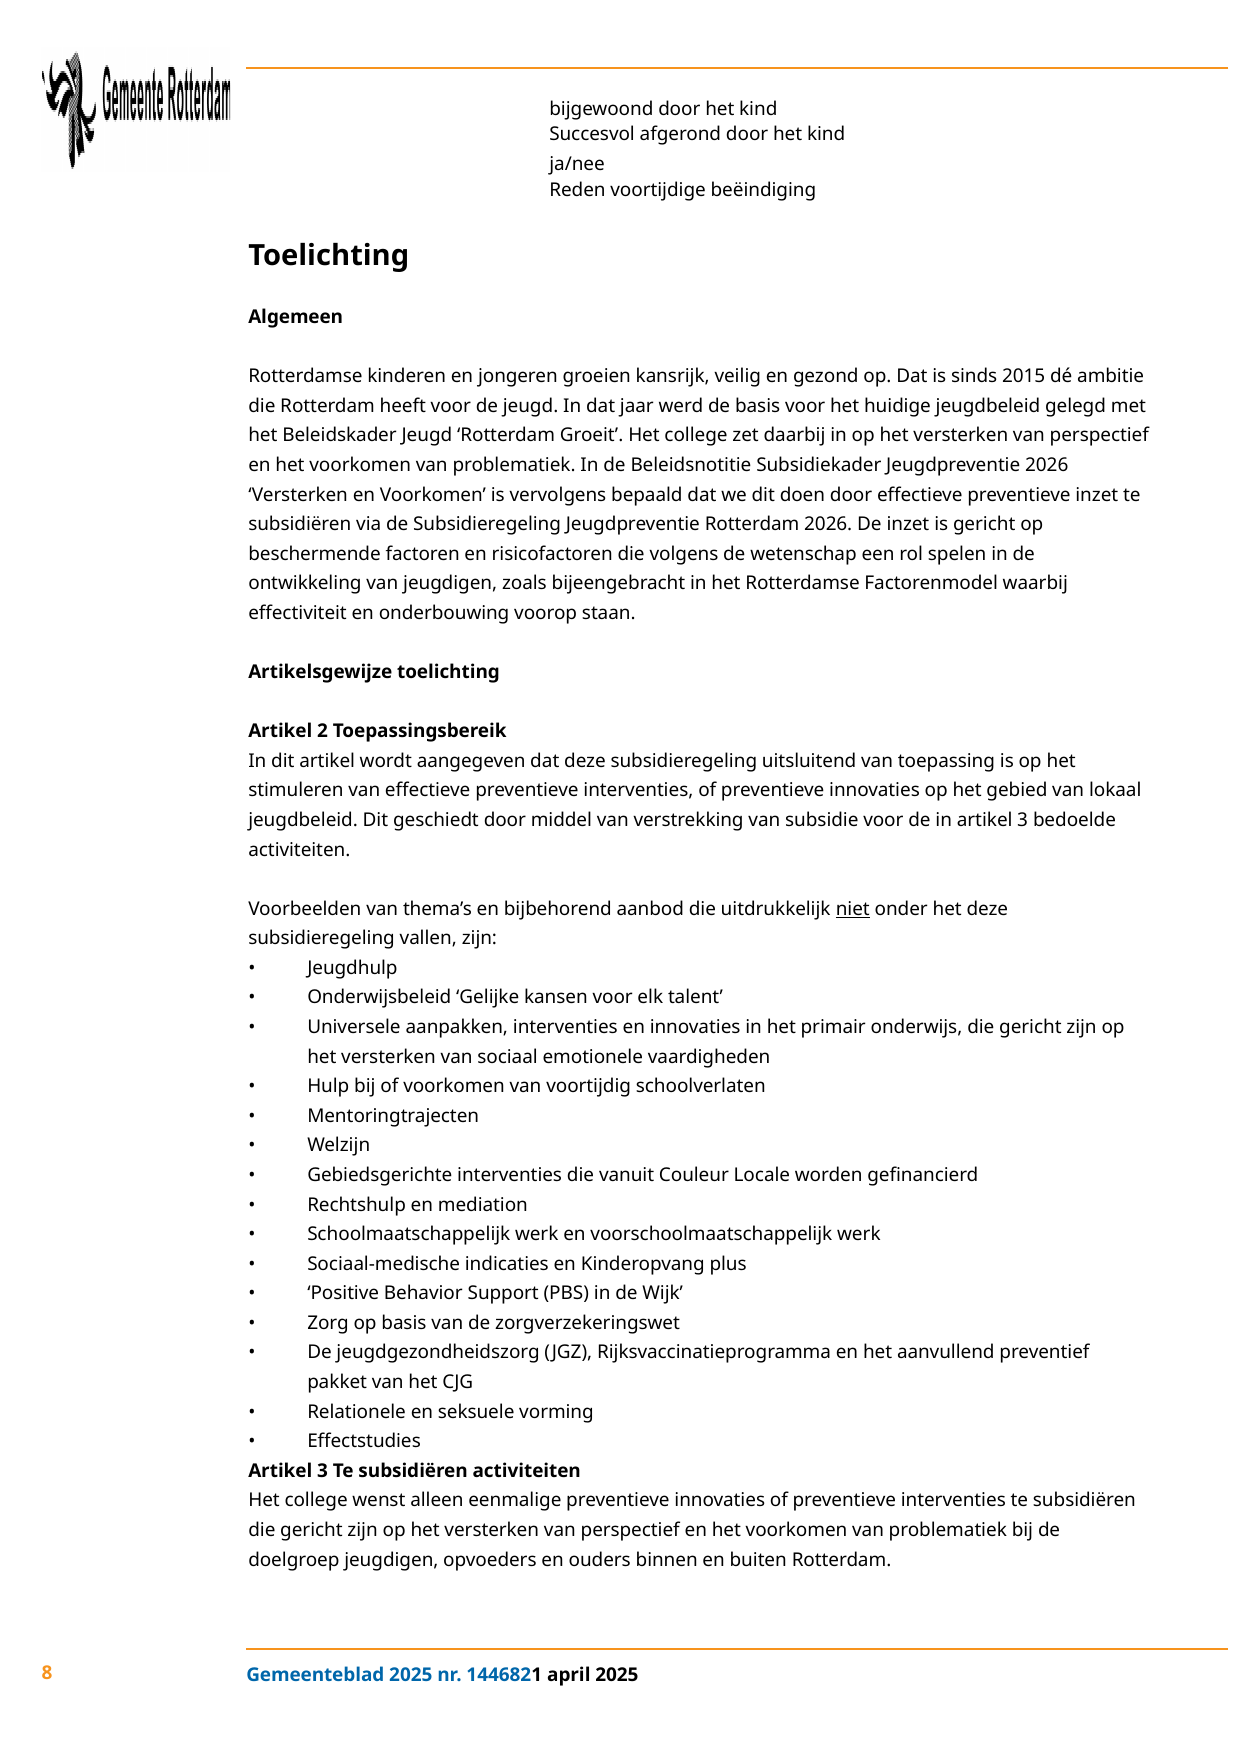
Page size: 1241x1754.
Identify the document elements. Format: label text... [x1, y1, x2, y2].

table_cell Succesvol afgerond door het kind ja/nee [549, 121, 850, 176]
table_cell [850, 95, 1152, 121]
list Sociaal-medische indicaties en Kinderopvang plus [248, 1250, 1152, 1276]
text Artikel 2 Toepassingsbereik [248, 717, 1152, 743]
text Voorbeelden van thema’s en bijbehorend aanbod die uitdrukkelijk niet onder het deze subsidieregeling vallen, zijn: [248, 895, 1152, 950]
table_cell bijgewoond door het kind [549, 95, 850, 121]
list Onderwijsbeleid ‘Gelijke kansen voor elk talent’ [248, 984, 1152, 1009]
text In dit artikel wordt aangegeven dat deze subsidieregeling uitsluitend van toepassing is op het stimuleren van effectieve preventieve interventies, of preventieve innovaties op het gebied van lokaal jeugdbeleid. Dit geschiedt door middel van verstrekking van subsidie voor de in artikel 3 bedoelde activiteiten. [248, 747, 1152, 861]
table_cell [248, 176, 549, 202]
list Zorg op basis van de zorgverzekeringswet [248, 1309, 1152, 1335]
list De jeugdgezondheidszorg (JGZ), Rijksvaccinatieprogramma en het aanvullend preventief pakket van het CJG [248, 1339, 1152, 1394]
list Welzijn [248, 1132, 1152, 1157]
list Gebiedsgerichte interventies die vanuit Couleur Locale worden gefinancierd [248, 1161, 1152, 1187]
picture [41, 47, 231, 172]
text Rotterdamse kinderen en jongeren groeien kansrijk, veilig en gezond op. Dat is sinds 2015 dé ambitie die Rotterdam heeft voor de jeugd. In dat jaar werd de basis voor het huidige jeugdbeleid gelegd met het Beleidskader Jeugd ‘Rotterdam Groeit’. Het college zet daarbij in op het versterken van perspectief en het voorkomen van problematiek. In de Beleidsnotitie Subsidiekader Jeugdpreventie 2026 ‘Versterken en Voorkomen’ is vervolgens bepaald dat we dit doen door effectieve preventieve inzet te subsidiëren via de Subsidieregeling Jeugdpreventie Rotterdam 2026. De inzet is gericht op beschermende factoren en risicofactoren die volgens de wetenschap een rol spelen in de ontwikkeling van jeugdigen, zoals bijeengebracht in het Rotterdamse Factorenmodel waarbij effectiviteit en onderbouwing voorop staan. [248, 362, 1152, 625]
list Effectstudies [248, 1427, 1152, 1453]
text Algemeen [248, 303, 1152, 329]
list Relationele en seksuele vorming [248, 1398, 1152, 1423]
list Rechtshulp en mediation [248, 1191, 1152, 1216]
table_cell [248, 95, 549, 121]
text Artikelsgewijze toelichting [248, 658, 1152, 684]
text Het college wenst alleen eenmalige preventieve innovaties of preventieve interventies te subsidiëren die gericht zijn op het versterken van perspectief en het voorkomen van problematiek bij de doelgroep jeugdigen, opvoeders en ouders binnen en buiten Rotterdam. [248, 1487, 1152, 1571]
table_cell [248, 121, 549, 176]
table_cell [850, 176, 1152, 202]
list Hulp bij of voorkomen van voortijdig schoolverlaten [248, 1072, 1152, 1098]
table_cell [850, 121, 1152, 176]
table_cell Reden voortijdige beëindiging [549, 176, 850, 202]
list Jeugdhulp [248, 954, 1152, 980]
text Toelichting [248, 234, 1152, 274]
list Universele aanpakken, interventies en innovaties in het primair onderwijs, die gericht zijn op het versterken van sociaal emotionele vaardigheden [248, 1013, 1152, 1068]
list ‘Positive Behavior Support (PBS) in de Wijk’ [248, 1279, 1152, 1305]
list Schoolmaatschappelijk werk en voorschoolmaatschappelijk werk [248, 1220, 1152, 1246]
text Artikel 3 Te subsidiëren activiteiten [248, 1457, 1152, 1483]
list Mentoringtrajecten [248, 1102, 1152, 1128]
